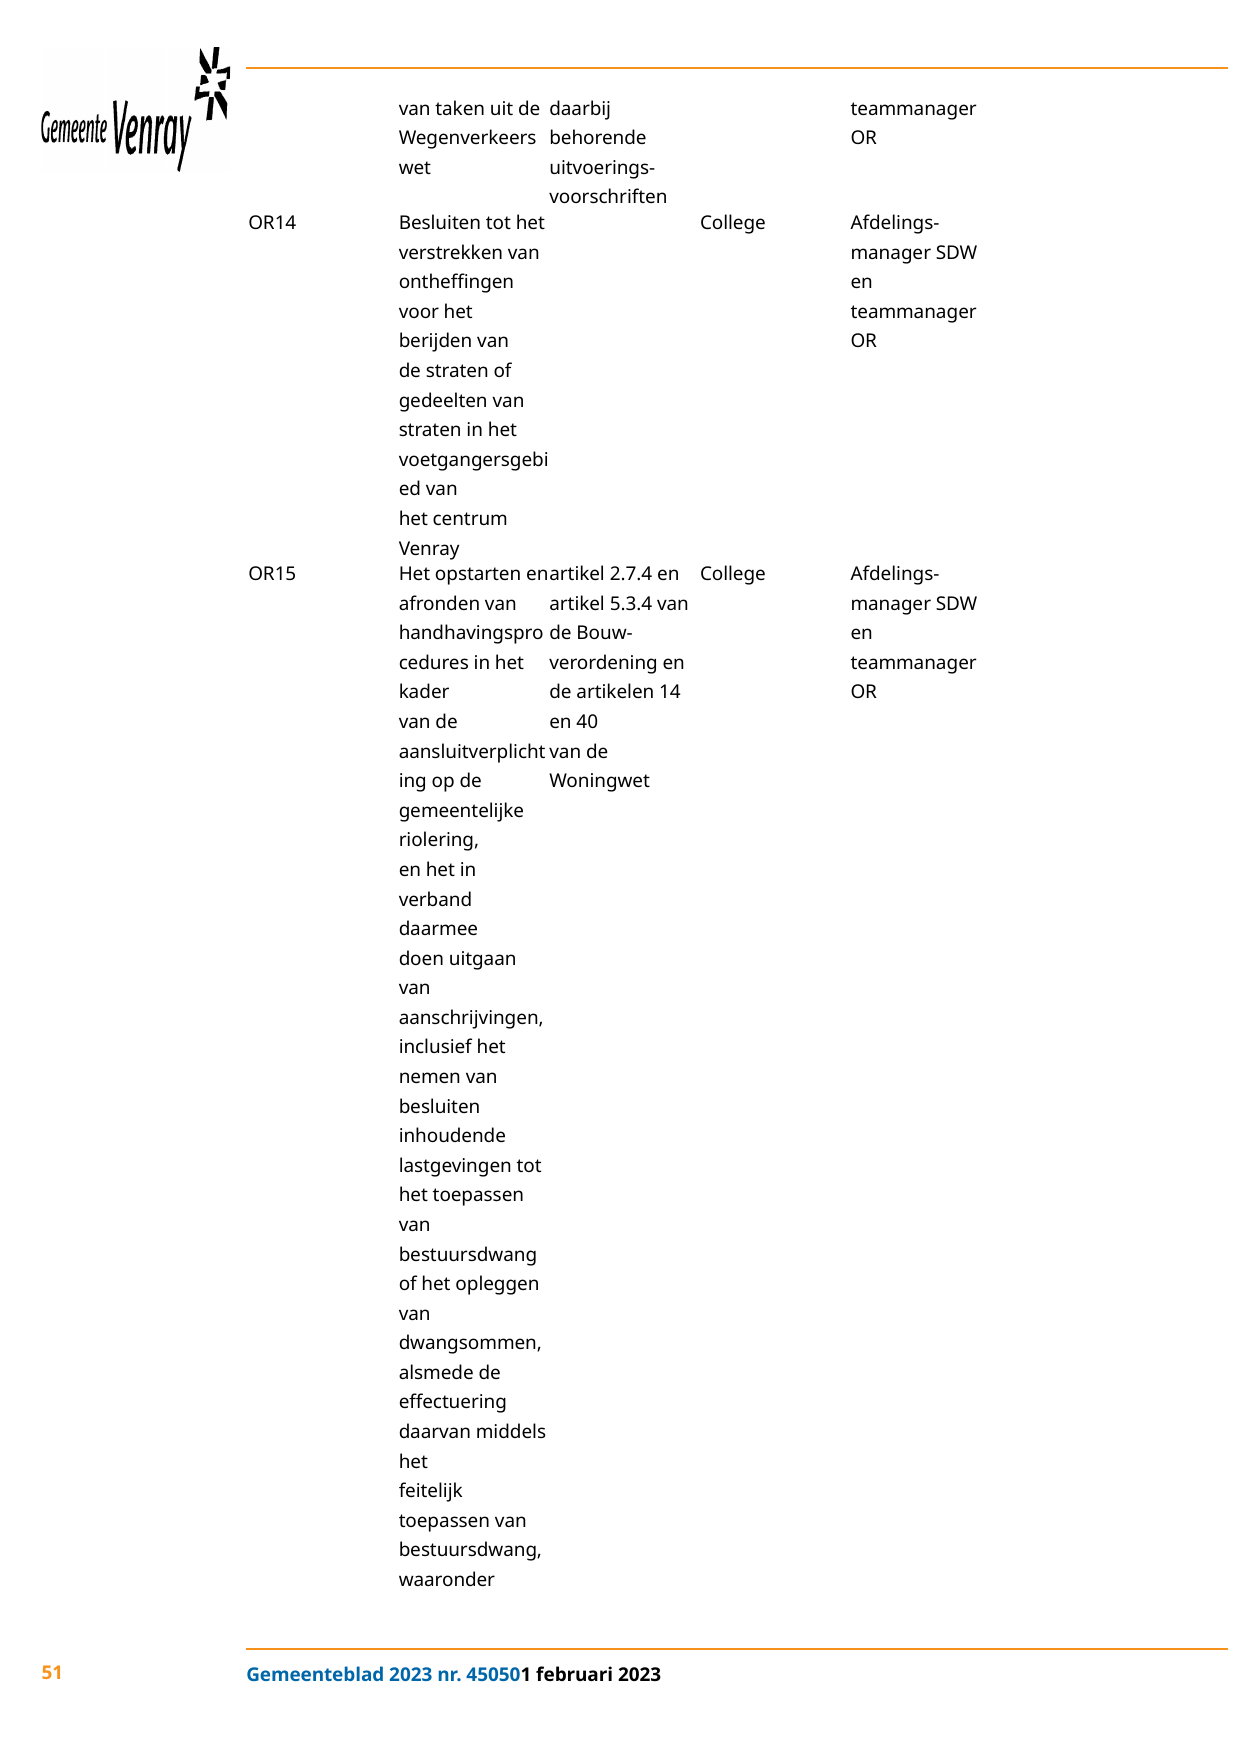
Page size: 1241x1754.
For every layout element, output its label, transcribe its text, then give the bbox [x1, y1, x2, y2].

table_cell [700, 95, 850, 209]
table_cell [1001, 560, 1152, 1592]
table_cell Afdelings-manager SDW en teammanager OR [850, 560, 1001, 1592]
table_cell OR14 [248, 209, 398, 560]
table_cell [1001, 209, 1152, 560]
table_cell [248, 95, 398, 209]
table_cell Het opstarten en afronden van handhavingsprocedures in het kader van de aansluitverplichting op de gemeentelijke riolering, en het in verband daarmee doen uitgaan van aanschrijvingen, inclusief het nemen van besluiten inhoudende lastgevingen tot het toepassen van bestuursdwang of het opleggen van dwangsommen, alsmede de effectuering daarvan middels het feitelijk toepassen van bestuursdwang, waaronder [399, 560, 549, 1592]
table_cell OR15 [248, 560, 398, 1592]
table_cell [1001, 95, 1152, 209]
table_cell College [700, 209, 850, 560]
table_cell daarbij behorende uitvoerings-voorschriften [549, 95, 700, 209]
table_cell College [700, 560, 850, 1592]
table_cell teammanager OR [850, 95, 1001, 209]
table_cell van taken uit de Wegenverkeerswet [399, 95, 549, 209]
table_cell Afdelings-manager SDW en teammanager OR [850, 209, 1001, 560]
table_cell Besluiten tot het verstrekken van ontheffingen voor het berijden van de straten of gedeelten van straten in het voetgangersgebied van het centrum Venray [399, 209, 549, 560]
table_cell artikel 2.7.4 en artikel 5.3.4 van de Bouw-verordening en de artikelen 14 en 40 van de Woningwet [549, 560, 700, 1592]
picture [41, 47, 231, 172]
table_cell [549, 209, 700, 560]
